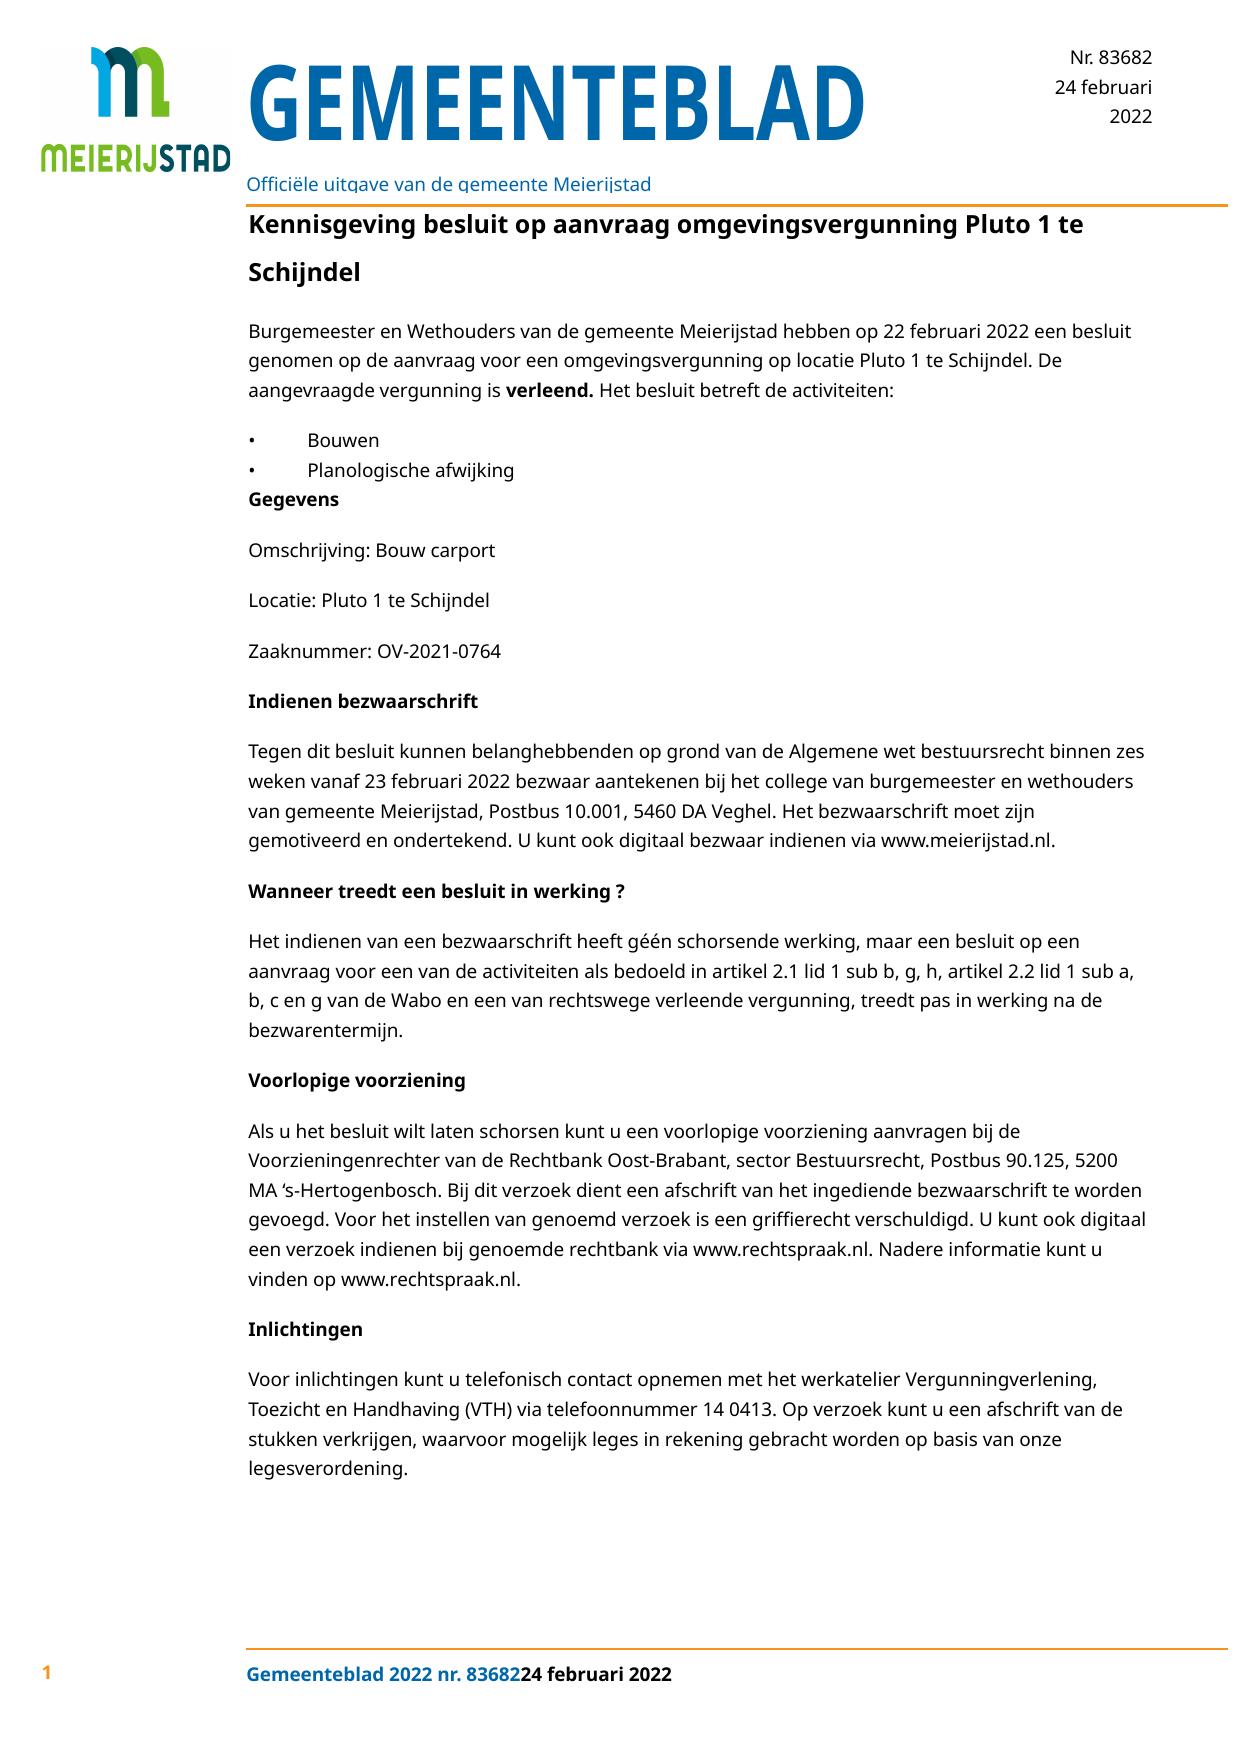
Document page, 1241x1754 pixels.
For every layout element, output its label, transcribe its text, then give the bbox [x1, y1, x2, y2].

text Gegevens [248, 487, 1152, 512]
text Als u het besluit wilt laten schorsen kunt u een voorlopige voorziening aanvragen bij de Voorzieningenrechter van de Rechtbank Oost-Brabant, sector Bestuursrecht, Postbus 90.125, 5200 MA ‘s-Hertogenbosch. Bij dit verzoek dient een afschrift van het ingediende bezwaarschrift te worden gevoegd. Voor het instellen van genoemd verzoek is een griffierecht verschuldigd. U kunt ook digitaal een verzoek indienen bij genoemde rechtbank via www.rechtspraak.nl. Nadere informatie kunt u vinden op www.rechtspraak.nl. [248, 1118, 1152, 1292]
text Zaaknummer: OV-2021-0764 [248, 638, 1152, 664]
list Bouwen [248, 427, 1152, 453]
text Wanneer treedt een besluit in werking ? [248, 878, 1152, 904]
text Voorlopige voorziening [248, 1067, 1152, 1093]
text Burgemeester en Wethouders van de gemeente Meierijstad hebben op 22 februari 2022 een besluit genomen op de aanvraag voor een omgevingsvergunning op locatie Pluto 1 te Schijndel. De aangevraagde vergunning is verleend. Het besluit betreft de activiteiten: [248, 318, 1152, 403]
list Planologische afwijking [248, 457, 1152, 483]
text Inlichtingen [248, 1316, 1152, 1342]
text Voor inlichtingen kunt u telefonisch contact opnemen met het werkatelier Vergunningverlening, Toezicht en Handhaving (VTH) via telefoonnummer 14 0413. Op verzoek kunt u een afschrift van de stukken verkrijgen, waarvoor mogelijk leges in rekening gebracht worden op basis van onze legesverordening. [248, 1367, 1152, 1481]
text Omschrijving: Bouw carport [248, 537, 1152, 563]
text Het indienen van een bezwaarschrift heeft géén schorsende werking, maar een besluit op een aanvraag voor een van de activiteiten als bedoeld in artikel 2.1 lid 1 sub b, g, h, artikel 2.2 lid 1 sub a, b, c en g van de Wabo en een van rechtswege verleende vergunning, treedt pas in werking na de bezwarentermijn. [248, 928, 1152, 1043]
text Kennisgeving besluit op aanvraag omgevingsvergunning Pluto 1 te Schijndel [248, 207, 1152, 288]
text Locatie: Pluto 1 te Schijndel [248, 587, 1152, 613]
text Tegen dit besluit kunnen belanghebbenden op grond van de Algemene wet bestuursrecht binnen zes weken vanaf 23 februari 2022 bezwaar aantekenen bij het college van burgemeester en wethouders van gemeente Meierijstad, Postbus 10.001, 5460 DA Veghel. Het bezwaarschrift moet zijn gemotiveerd en ondertekend. U kunt ook digitaal bezwaar indienen via www.meierijstad.nl. [248, 739, 1152, 853]
text Indienen bezwaarschrift [248, 688, 1152, 714]
picture [41, 47, 231, 172]
